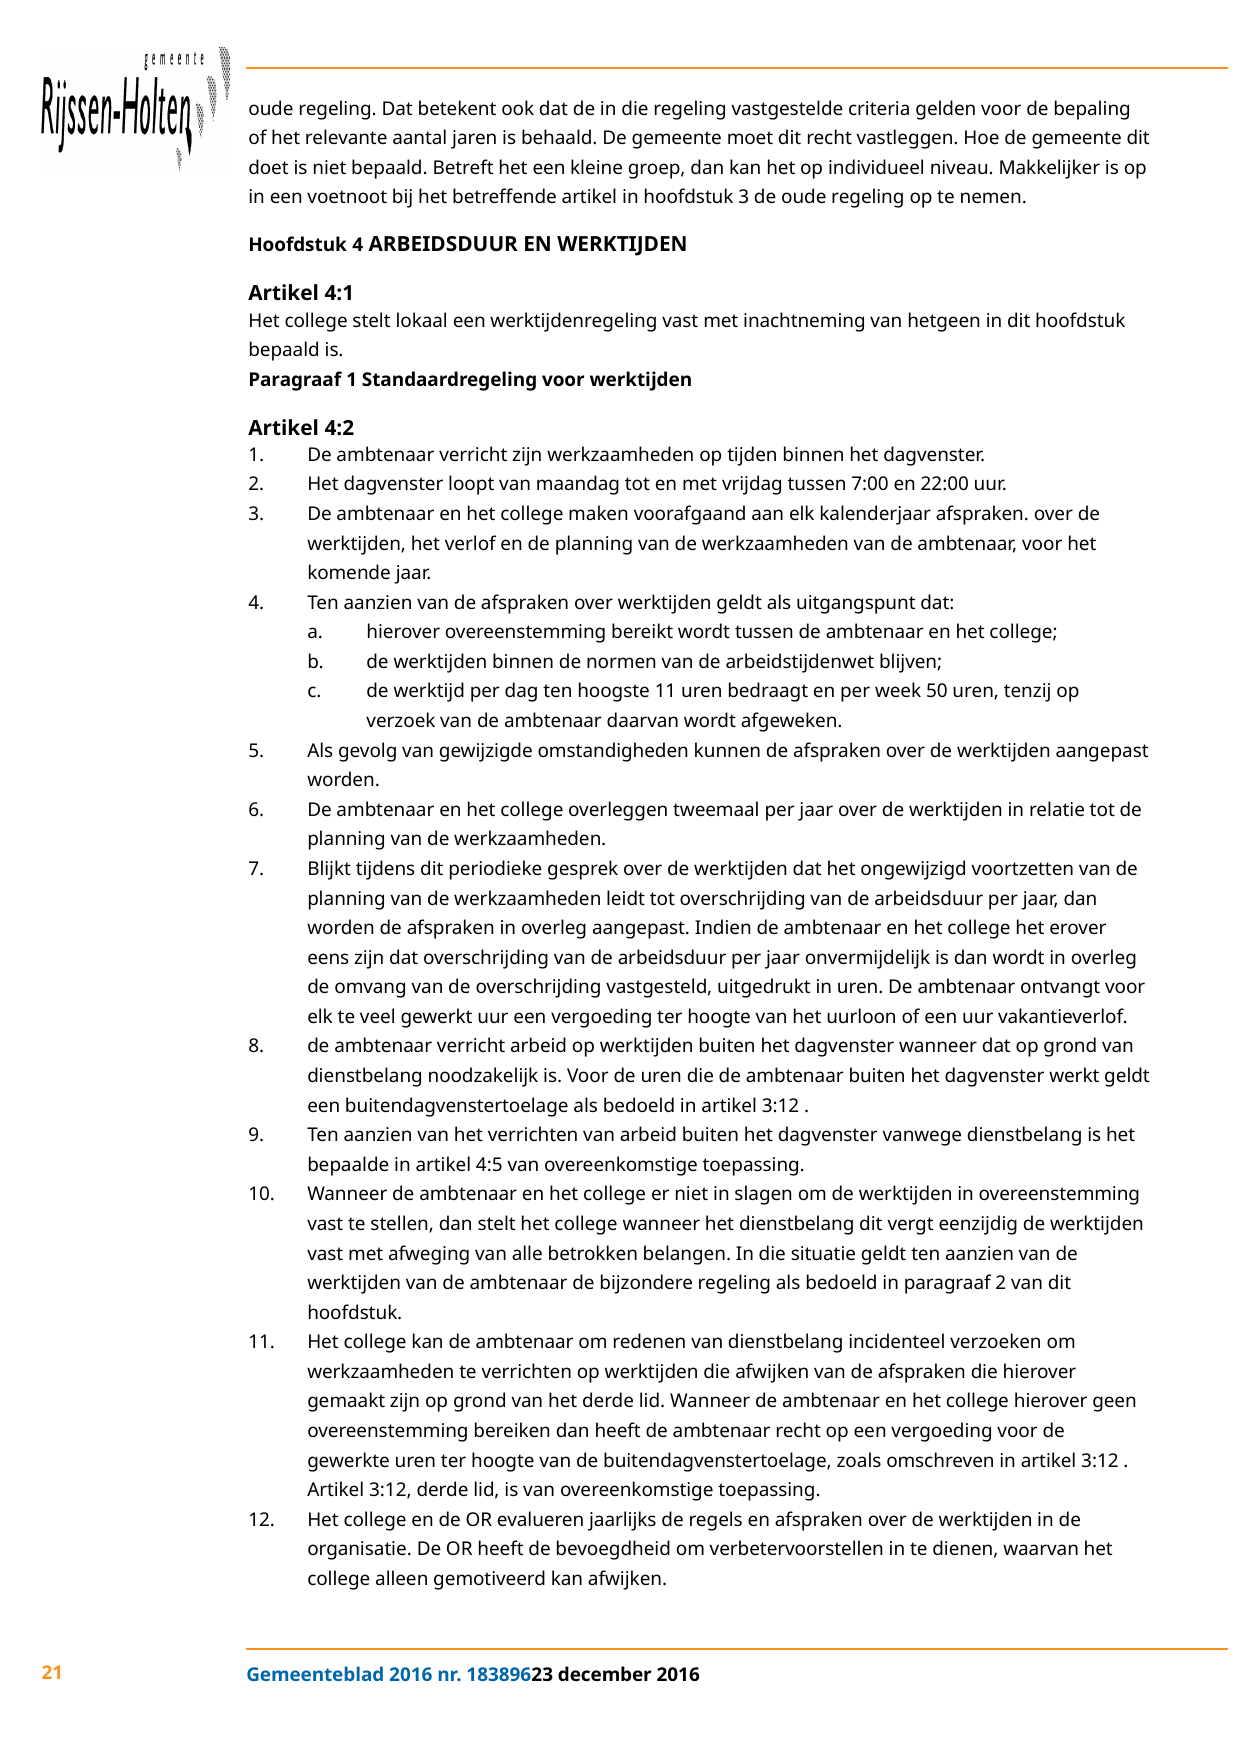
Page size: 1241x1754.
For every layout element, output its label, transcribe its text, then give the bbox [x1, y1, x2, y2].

text oude regeling. Dat betekent ook dat de in die regeling vastgestelde criteria gelden voor de bepaling of het relevante aantal jaren is behaald. De gemeente moet dit recht vastleggen. Hoe de gemeente dit doet is niet bepaald. Betreft het een kleine groep, dan kan het op individueel niveau. Makkelijker is op in een voetnoot bij het betreffende artikel in hoofdstuk 3 de oude regeling op te nemen. [248, 95, 1152, 209]
list Ten aanzien van de afspraken over werktijden geldt als uitgangspunt dat: [248, 589, 1152, 615]
list de ambtenaar verricht arbeid op werktijden buiten het dagvenster wanneer dat op grond van dienstbelang noodzakelijk is. Voor de uren die de ambtenaar buiten het dagvenster werkt geldt een buitendagvenstertoelage als bedoeld in artikel 3:12 . [248, 1033, 1152, 1118]
text Artikel 4:2 [248, 413, 1152, 441]
list Het college en de OR evalueren jaarlijks de regels en afspraken over de werktijden in de organisatie. De OR heeft de bevoegdheid om verbetervoorstellen in te dienen, waarvan het college alleen gemotiveerd kan afwijken. [248, 1506, 1152, 1591]
list Het college kan de ambtenaar om redenen van dienstbelang incidenteel verzoeken om werkzaamheden te verrichten op werktijden die afwijken van de afspraken die hierover gemaakt zijn op grond van het derde lid. Wanneer de ambtenaar en het college hierover geen overeenstemming bereiken dan heeft de ambtenaar recht op een vergoeding voor de gewerkte uren ter hoogte van de buitendagvenstertoelage, zoals omschreven in artikel 3:12 . Artikel 3:12, derde lid, is van overeenkomstige toepassing. [248, 1328, 1152, 1502]
list Blijkt tijdens dit periodieke gesprek over de werktijden dat het ongewijzigd voortzetten van de planning van de werkzaamheden leidt tot overschrijding van de arbeidsduur per jaar, dan worden de afspraken in overleg aangepast. Indien de ambtenaar en het college het erover eens zijn dat overschrijding van de arbeidsduur per jaar onvermijdelijk is dan wordt in overleg de omvang van de overschrijding vastgesteld, uitgedrukt in uren. De ambtenaar ontvangt voor elk te veel gewerkt uur een vergoeding ter hoogte van het uurloon of een uur vakantieverlof. [248, 855, 1152, 1029]
text Paragraaf 1 Standaardregeling voor werktijden [248, 366, 1152, 392]
text Hoofdstuk 4 ARBEIDSDUUR EN WERKTIJDEN [248, 229, 1152, 258]
list de werktijd per dag ten hoogste 11 uren bedraagt en per week 50 uren, tenzij op verzoek van de ambtenaar daarvan wordt afgeweken. [307, 678, 1152, 733]
list Het dagvenster loopt van maandag tot en met vrijdag tussen 7:00 en 22:00 uur. [248, 471, 1152, 496]
list De ambtenaar en het college overleggen tweemaal per jaar over de werktijden in relatie tot de planning van de werkzaamheden. [248, 796, 1152, 851]
list de werktijden binnen de normen van de arbeidstijdenwet blijven; [307, 648, 1152, 674]
picture [41, 47, 231, 172]
list De ambtenaar verricht zijn werkzaamheden op tijden binnen het dagvenster. [248, 441, 1152, 467]
text Het college stelt lokaal een werktijdenregeling vast met inachtneming van hetgeen in dit hoofdstuk bepaald is. [248, 307, 1152, 362]
list hierover overeenstemming bereikt wordt tussen de ambtenaar en het college; [307, 618, 1152, 644]
list Ten aanzien van het verrichten van arbeid buiten het dagvenster vanwege dienstbelang is het bepaalde in artikel 4:5 van overeenkomstige toepassing. [248, 1121, 1152, 1177]
list Als gevolg van gewijzigde omstandigheden kunnen de afspraken over de werktijden aangepast worden. [248, 737, 1152, 792]
list De ambtenaar en het college maken voorafgaand aan elk kalenderjaar afspraken. over de werktijden, het verlof en de planning van de werkzaamheden van de ambtenaar, voor het komende jaar. [248, 500, 1152, 585]
text Artikel 4:1 [248, 278, 1152, 307]
list Wanneer de ambtenaar en het college er niet in slagen om de werktijden in overeenstemming vast te stellen, dan stelt het college wanneer het dienstbelang dit vergt eenzijdig de werktijden vast met afweging van alle betrokken belangen. In die situatie geldt ten aanzien van de werktijden van de ambtenaar de bijzondere regeling als bedoeld in paragraaf 2 van dit hoofdstuk. [248, 1181, 1152, 1325]
